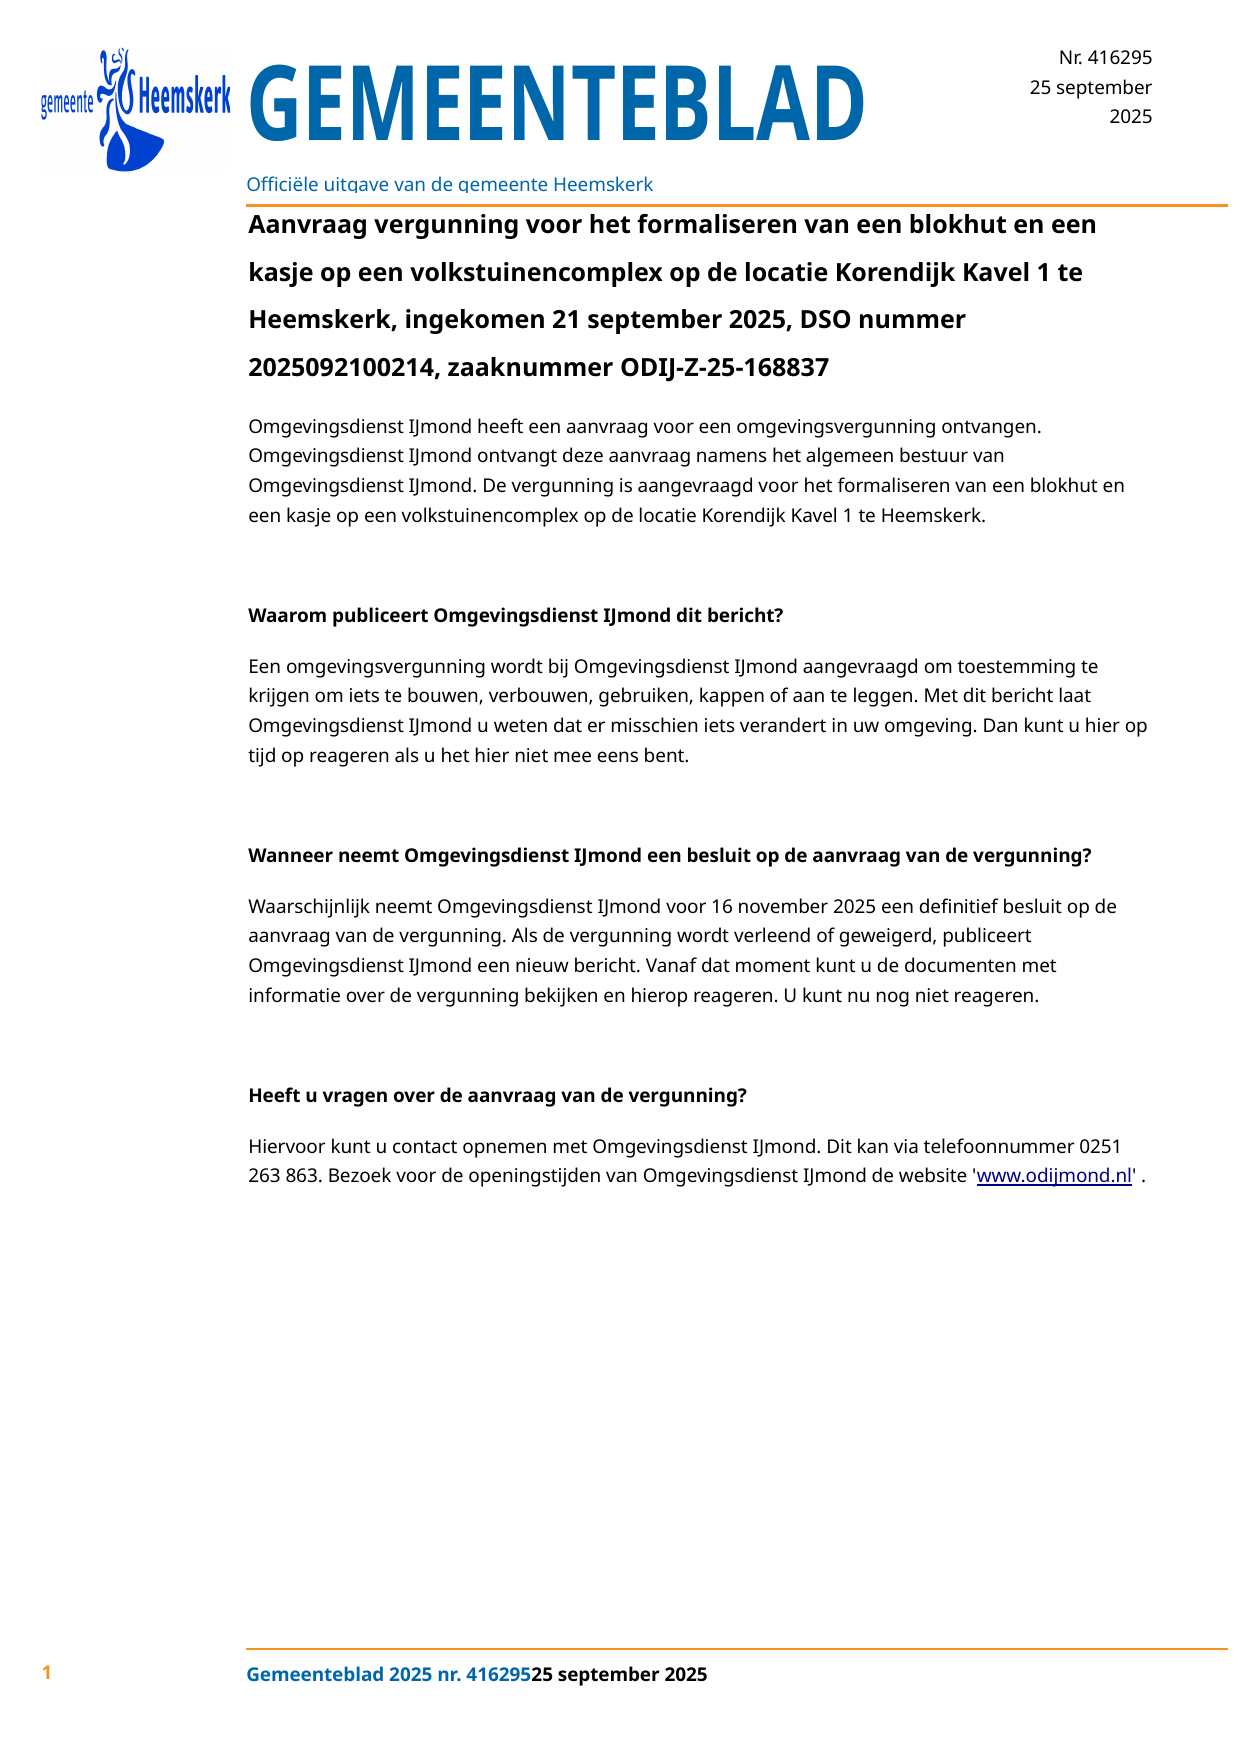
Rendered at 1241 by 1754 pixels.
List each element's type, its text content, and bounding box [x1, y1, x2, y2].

text Wanneer neemt Omgevingsdienst IJmond een besluit op de aanvraag van de vergunning? [248, 843, 1152, 868]
text Waarschijnlijk neemt Omgevingsdienst IJmond voor 16 november 2025 een definitief besluit op de aanvraag van de vergunning. Als de vergunning wordt verleend of geweigerd, publiceert Omgevingsdienst IJmond een nieuw bericht. Vanaf dat moment kunt u de documenten met informatie over de vergunning bekijken en hierop reageren. U kunt nu nog niet reageren. [248, 893, 1152, 1008]
text Waarom publiceert Omgevingsdienst IJmond dit bericht? [248, 603, 1152, 628]
text Een omgevingsvergunning wordt bij Omgevingsdienst IJmond aangevraagd om toestemming te krijgen om iets te bouwen, verbouwen, gebruiken, kappen of aan te leggen. Met dit bericht laat Omgevingsdienst IJmond u weten dat er misschien iets verandert in uw omgeving. Dan kunt u hier op tijd op reageren als u het hier niet mee eens bent. [248, 653, 1152, 768]
picture [41, 47, 231, 172]
text Aanvraag vergunning voor het formaliseren van een blokhut en een kasje op een volkstuinencomplex op de locatie Korendijk Kavel 1 te Heemskerk, ingekomen 21 september 2025, DSO nummer 2025092100214, zaaknummer ODIJ-Z-25-168837 [248, 207, 1152, 384]
text Omgevingsdienst IJmond heeft een aanvraag voor een omgevingsvergunning ontvangen. Omgevingsdienst IJmond ontvangt deze aanvraag namens het algemeen bestuur van Omgevingsdienst IJmond. De vergunning is aangevraagd voor het formaliseren van een blokhut en een kasje op een volkstuinencomplex op de locatie Korendijk Kavel 1 te Heemskerk. [248, 413, 1152, 528]
text Heeft u vragen over de aanvraag van de vergunning? [248, 1083, 1152, 1108]
text Hiervoor kunt u contact opnemen met Omgevingsdienst IJmond. Dit kan via telefoonnummer 0251 263 863. Bezoek voor de openingstijden van Omgevingsdienst IJmond de website 'www.odijmond.nl' . [248, 1133, 1152, 1188]
